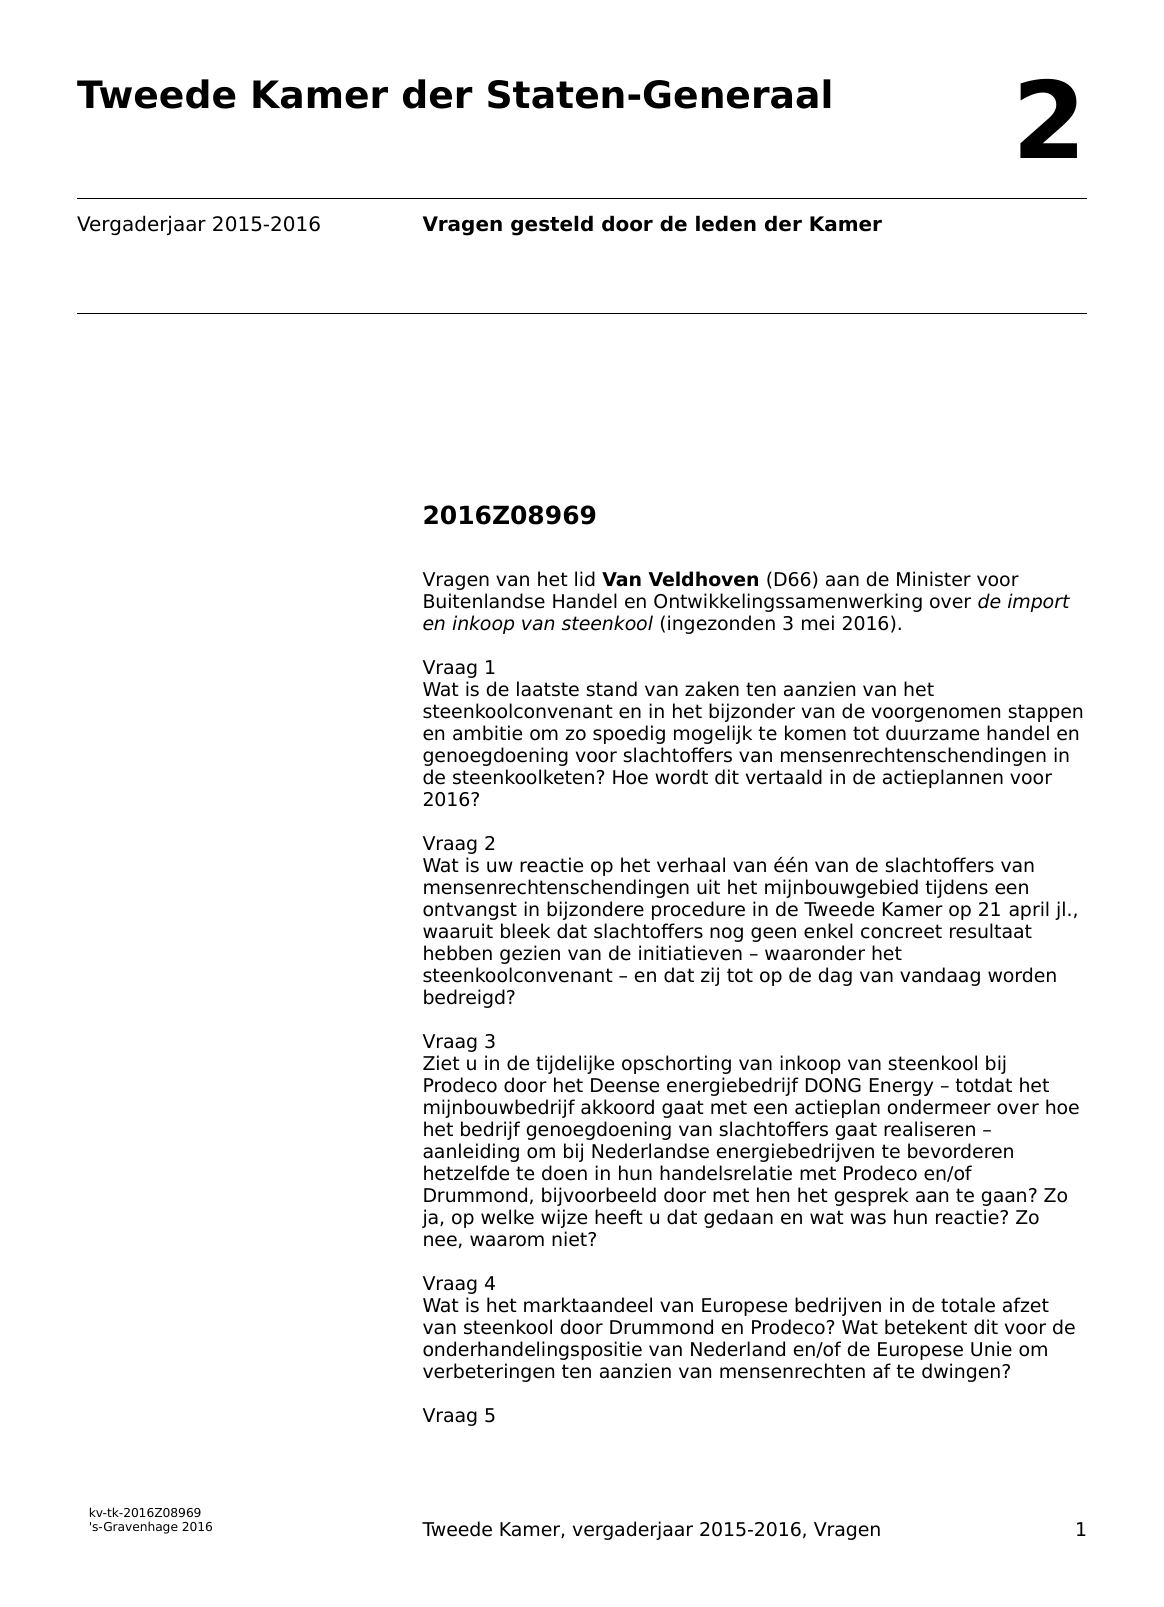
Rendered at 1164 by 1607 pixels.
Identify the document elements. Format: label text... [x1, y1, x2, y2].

table_header Tweede Kamer der Staten-Generaal [77, 59, 886, 198]
text Vraag 1 [422, 657, 1087, 679]
text Vraag 2 [422, 833, 1087, 855]
text Vragen van het lid Van Veldhoven (D66) aan de Minister voor Buitenlandse Handel en Ontwikkelingssamenwerking over de import en inkoop van steenkool (ingezonden 3 mei 2016). [422, 569, 1087, 635]
text Vraag 4 [422, 1273, 1087, 1295]
text Ziet u in de tijdelijke opschorting van inkoop van steenkool bij Prodeco door het Deense energiebedrijf DONG Energy – totdat het mijnbouwbedrijf akkoord gaat met een actieplan ondermeer over hoe het bedrijf genoegdoening van slachtoffers gaat realiseren – aanleiding om bij Nederlandse energiebedrijven te bevorderen hetzelfde te doen in hun handelsrelatie met Prodeco en/of Drummond, bijvoorbeeld door met hen het gesprek aan te gaan? Zo ja, op welke wijze heeft u dat gedaan en wat was hun reactie? Zo nee, waarom niet? [422, 1053, 1087, 1251]
text 2016Z08969 [422, 501, 1087, 531]
text Wat is uw reactie op het verhaal van één van de slachtoffers van mensenrechtenschendingen uit het mijnbouwgebied tijdens een ontvangst in bijzondere procedure in de Tweede Kamer op 21 april jl., waaruit bleek dat slachtoffers nog geen enkel concreet resultaat hebben gezien van de initiatieven – waaronder het steenkoolconvenant – en dat zij tot op de dag van vandaag worden bedreigd? [422, 855, 1087, 1009]
text Wat is het marktaandeel van Europese bedrijven in de totale afzet van steenkool door Drummond en Prodeco? Wat betekent dit voor de onderhandelingspositie van Nederland en/of de Europese Unie om verbeteringen ten aanzien van mensenrechten af te dwingen? [422, 1295, 1087, 1383]
text 's-Gravenhage 2016 [88, 1520, 323, 1534]
table_header 2 [886, 59, 1087, 198]
text Vraag 3 [422, 1031, 1087, 1053]
text kv-tk-2016Z08969 [88, 1506, 323, 1520]
text Vraag 5 [422, 1405, 1087, 1427]
text Wat is de laatste stand van zaken ten aanzien van het steenkoolconvenant en in het bijzonder van de voorgenomen stappen en ambitie om zo spoedig mogelijk te komen tot duurzame handel en genoegdoening voor slachtoffers van mensenrechtenschendingen in de steenkoolketen? Hoe wordt dit vertaald in de actieplannen voor 2016? [422, 679, 1087, 811]
table_cell Vragen gesteld door de leden der Kamer [422, 199, 1087, 313]
table_cell Vergaderjaar 2015-2016 [77, 199, 422, 313]
